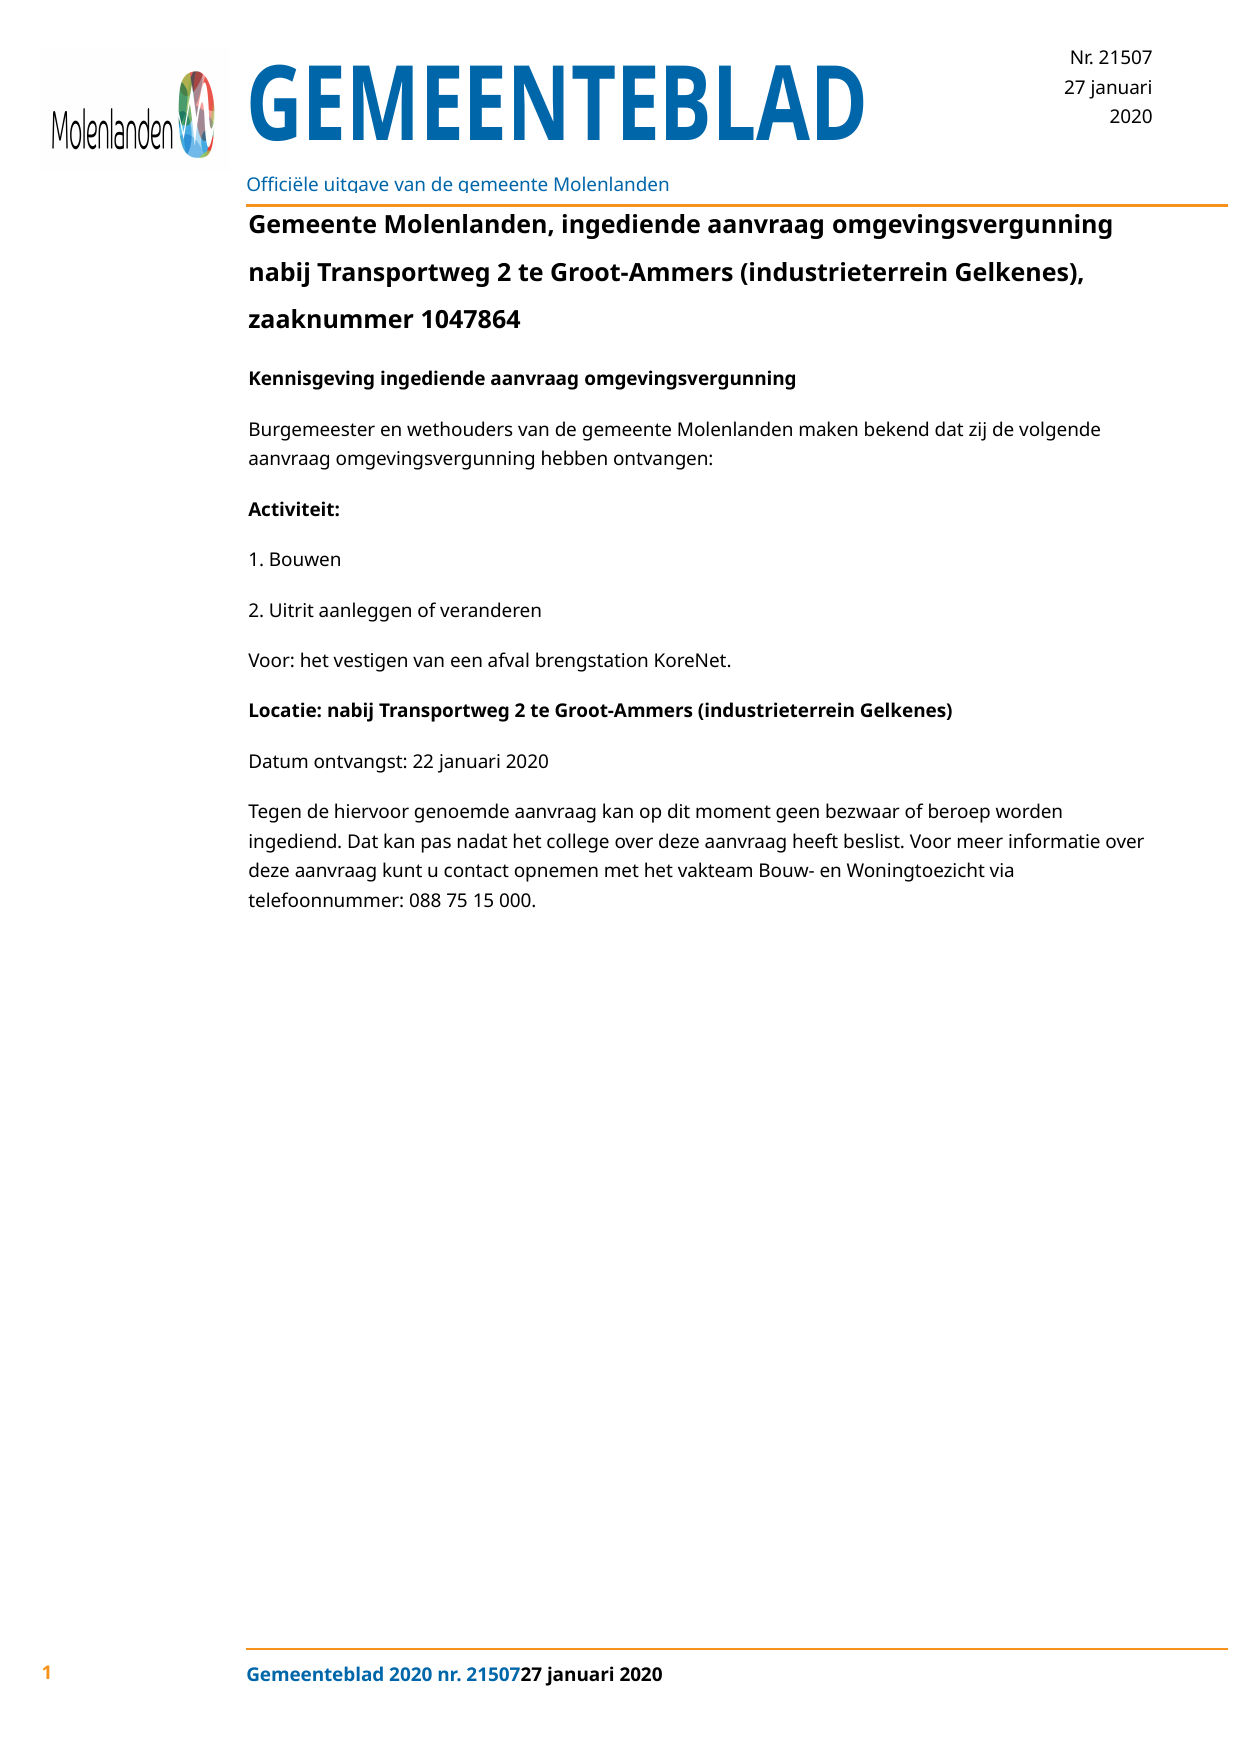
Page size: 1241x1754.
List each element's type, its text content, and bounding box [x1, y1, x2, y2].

text Burgemeester en wethouders van de gemeente Molenlanden maken bekend dat zij de volgende aanvraag omgevingsvergunning hebben ontvangen: [248, 416, 1152, 471]
text Gemeente Molenlanden, ingediende aanvraag omgevingsvergunning nabij Transportweg 2 te Groot-Ammers (industrieterrein Gelkenes), zaaknummer 1047864 [248, 207, 1152, 336]
text 1. Bouwen [248, 546, 1152, 572]
text Voor: het vestigen van een afval brengstation KoreNet. [248, 647, 1152, 673]
text Tegen de hiervoor genoemde aanvraag kan op dit moment geen bezwaar of beroep worden ingediend. Dat kan pas nadat het college over deze aanvraag heeft beslist. Voor meer informatie over deze aanvraag kunt u contact opnemen met het vakteam Bouw- en Woningtoezicht via telefoonnummer: 088 75 15 000. [248, 798, 1152, 913]
picture [41, 47, 231, 172]
text Kennisgeving ingediende aanvraag omgevingsvergunning [248, 366, 1152, 391]
text Activiteit: [248, 496, 1152, 522]
text Datum ontvangst: 22 januari 2020 [248, 748, 1152, 774]
text 2. Uitrit aanleggen of veranderen [248, 597, 1152, 622]
text Locatie: nabij Transportweg 2 te Groot-Ammers (industrieterrein Gelkenes) [248, 698, 1152, 723]
